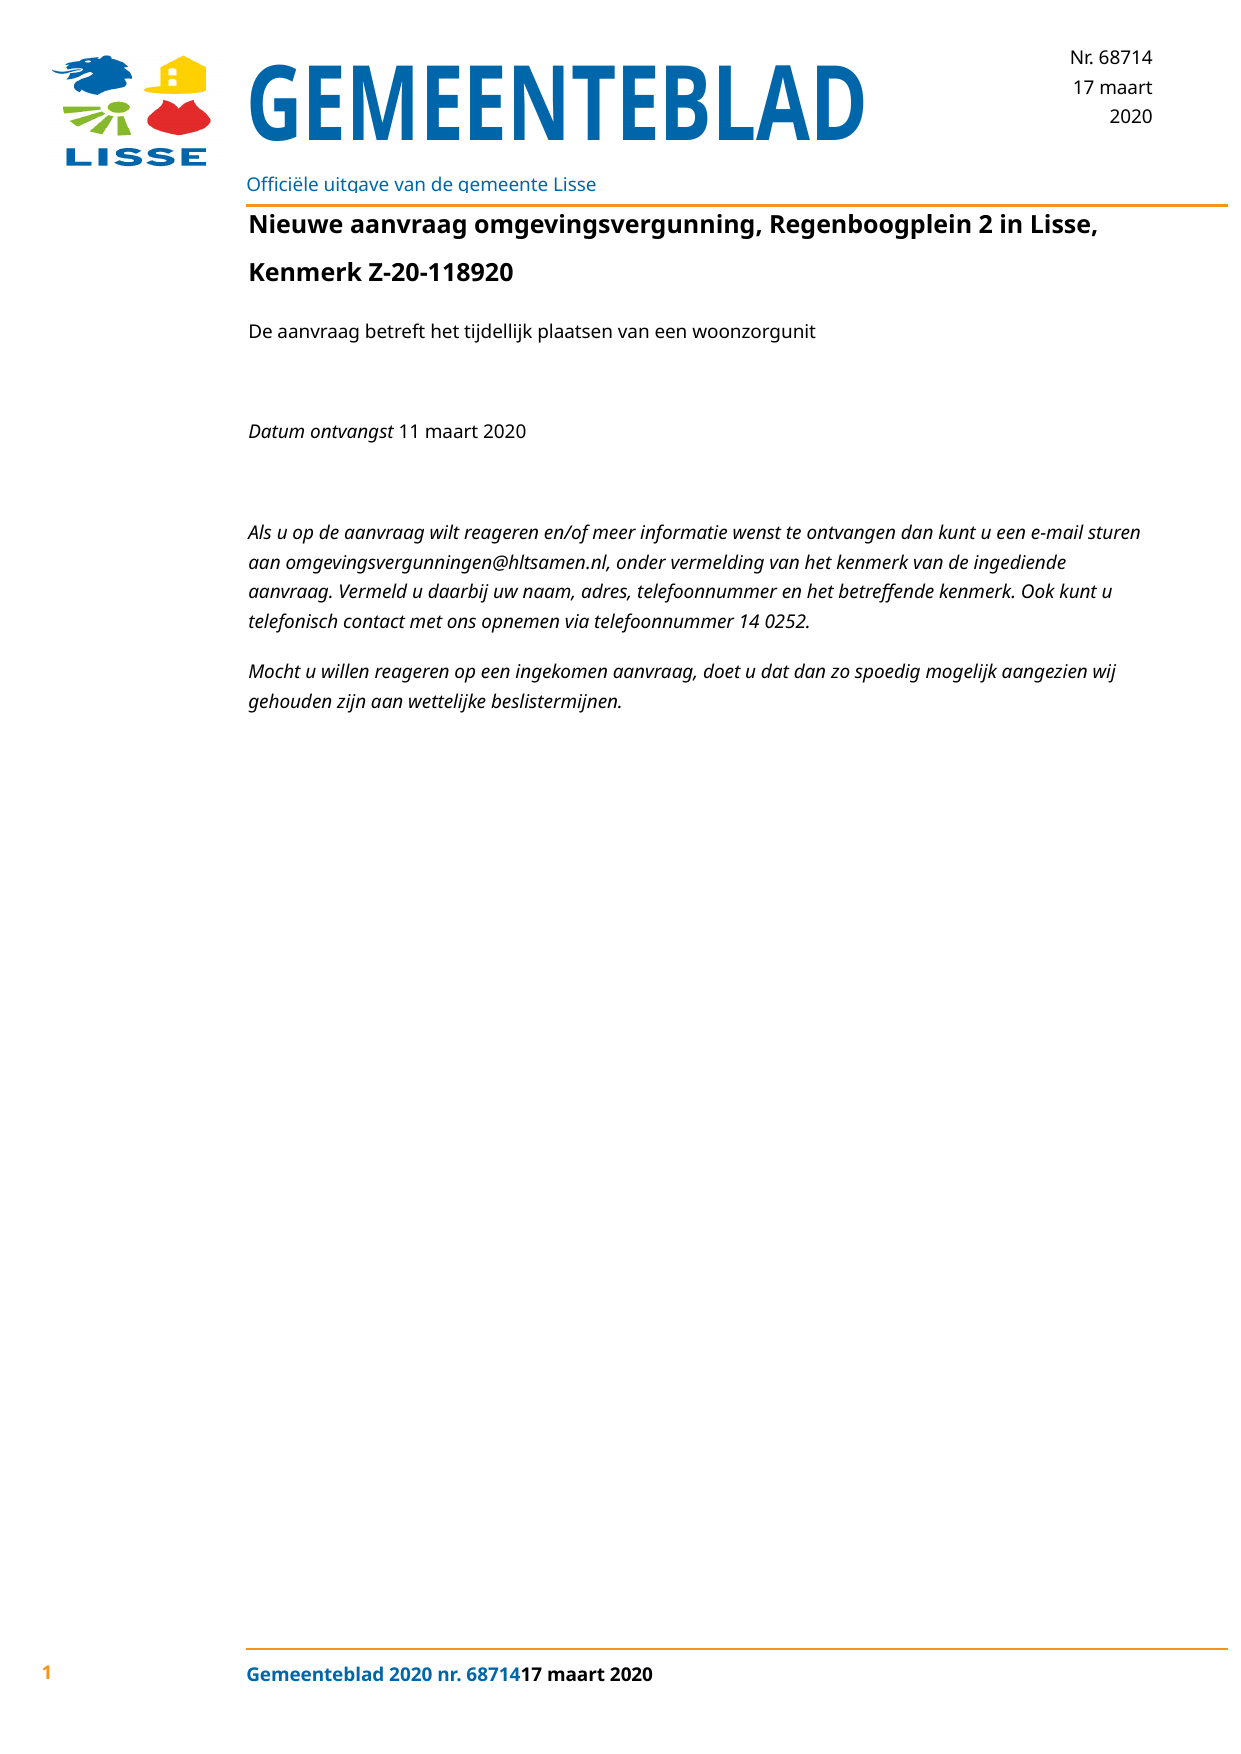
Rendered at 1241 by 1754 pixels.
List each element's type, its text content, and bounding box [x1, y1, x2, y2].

picture [41, 47, 231, 172]
text Mocht u willen reageren op een ingekomen aanvraag, doet u dat dan zo spoedig mogelijk aangezien wij gehouden zijn aan wettelijke beslistermijnen. [248, 659, 1152, 714]
text Nieuwe aanvraag omgevingsvergunning, Regenboogplein 2 in Lisse, Kenmerk Z-20-118920 [248, 207, 1152, 288]
text Als u op de aanvraag wilt reageren en/of meer informatie wenst te ontvangen dan kunt u een e-mail sturen aan omgevingsvergunningen@hltsamen.nl, onder vermelding van het kenmerk van de ingediende aanvraag. Vermeld u daarbij uw naam, adres, telefoonnummer en het betreffende kenmerk. Ook kunt u telefonisch contact met ons opnemen via telefoonnummer 14 0252. [248, 519, 1152, 634]
text Datum ontvangst 11 maart 2020 [248, 419, 1152, 444]
text De aanvraag betreft het tijdellijk plaatsen van een woonzorgunit [248, 318, 1152, 344]
